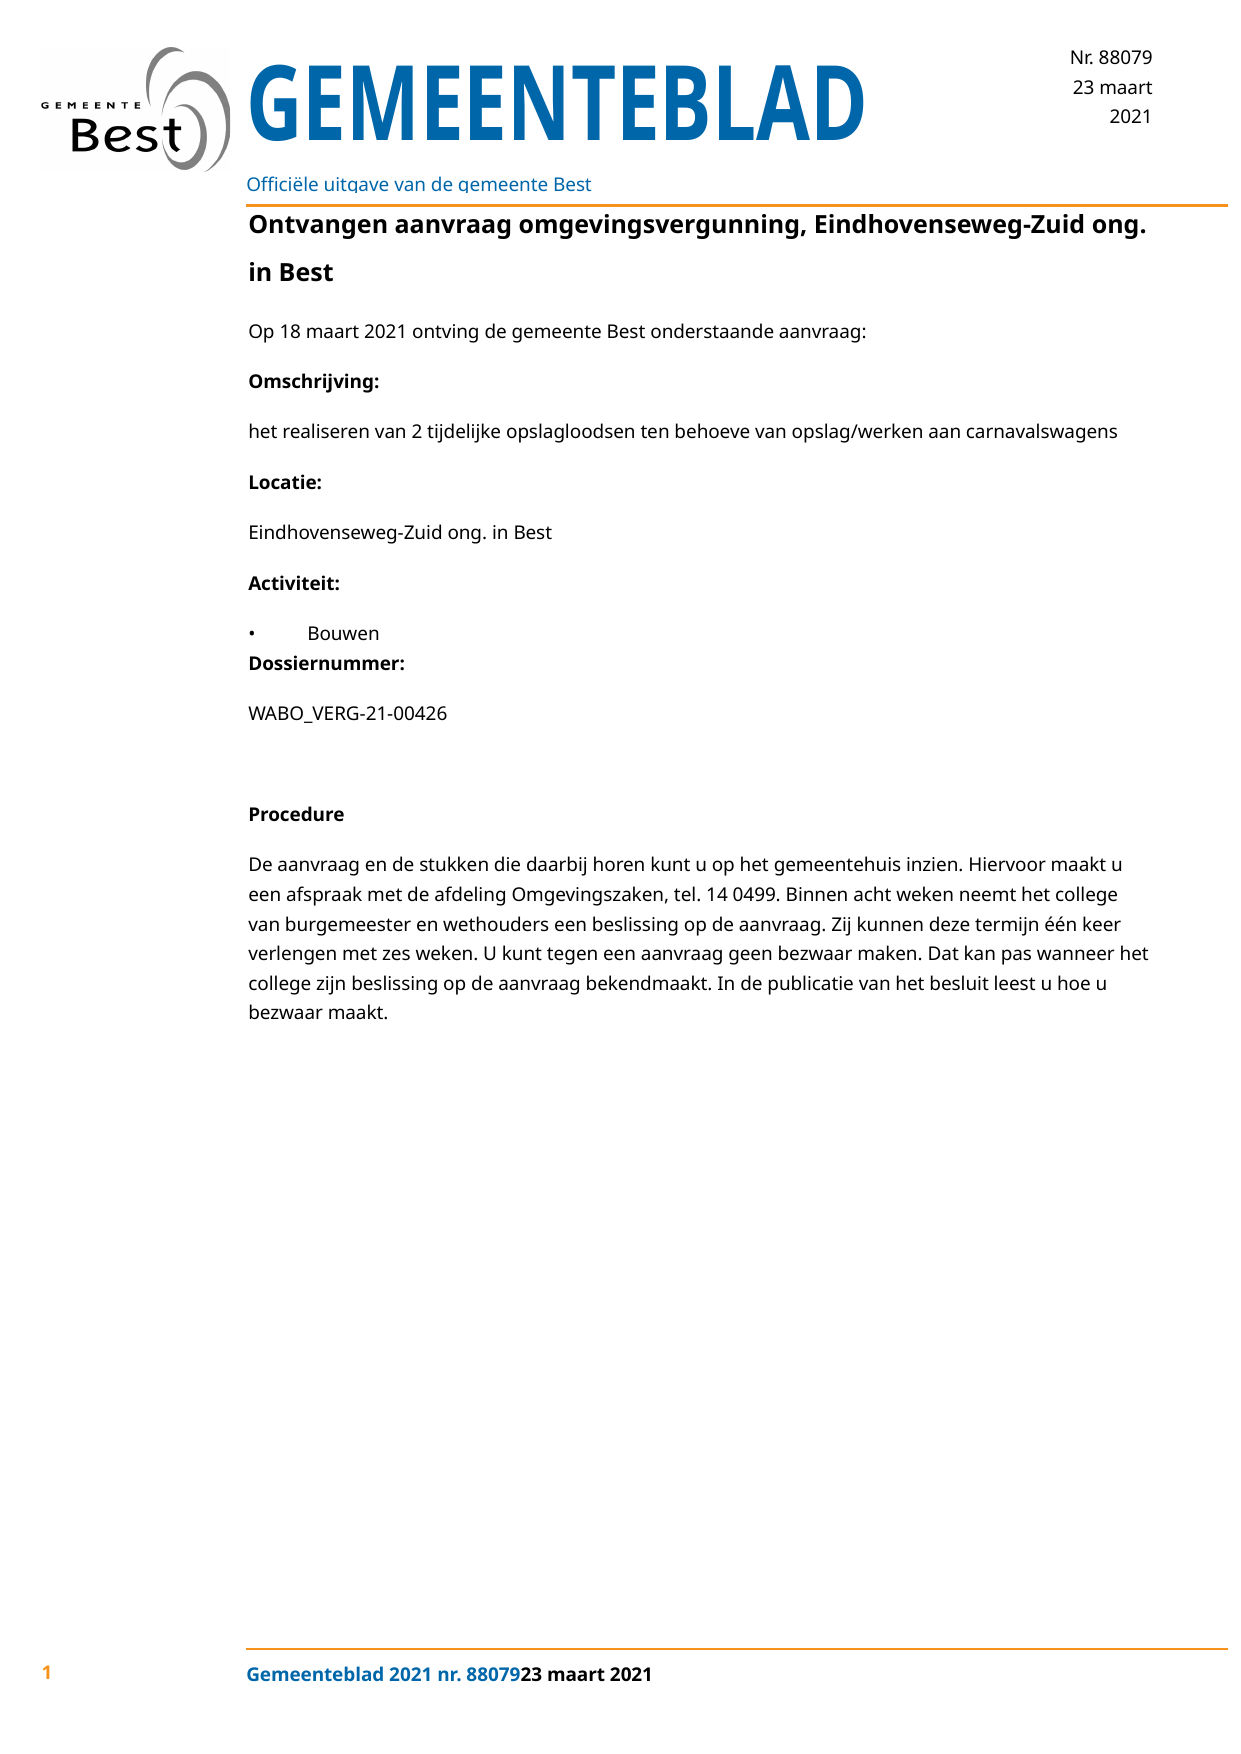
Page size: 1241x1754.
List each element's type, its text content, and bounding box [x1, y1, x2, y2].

list Bouwen [248, 620, 1152, 646]
text Dossiernummer: [248, 650, 1152, 676]
text WABO_VERG-21-00426 [248, 700, 1152, 726]
text Procedure [248, 801, 1152, 827]
text De aanvraag en de stukken die daarbij horen kunt u op het gemeentehuis inzien. Hiervoor maakt u een afspraak met de afdeling Omgevingszaken, tel. 14 0499. Binnen acht weken neemt het college van burgemeester en wethouders een beslissing op de aanvraag. Zij kunnen deze termijn één keer verlengen met zes weken. U kunt tegen een aanvraag geen bezwaar maken. Dat kan pas wanneer het college zijn beslissing op de aanvraag bekendmaakt. In de publicatie van het besluit leest u hoe u bezwaar maakt. [248, 852, 1152, 1025]
text Ontvangen aanvraag omgevingsvergunning, Eindhovenseweg-Zuid ong. in Best [248, 207, 1152, 288]
text Eindhovenseweg-Zuid ong. in Best [248, 519, 1152, 545]
picture [41, 47, 231, 172]
text Op 18 maart 2021 ontving de gemeente Best onderstaande aanvraag: [248, 318, 1152, 344]
text Activiteit: [248, 570, 1152, 596]
text Omschrijving: [248, 368, 1152, 394]
text het realiseren van 2 tijdelijke opslagloodsen ten behoeve van opslag/werken aan carnavalswagens [248, 419, 1152, 444]
text Locatie: [248, 469, 1152, 495]
